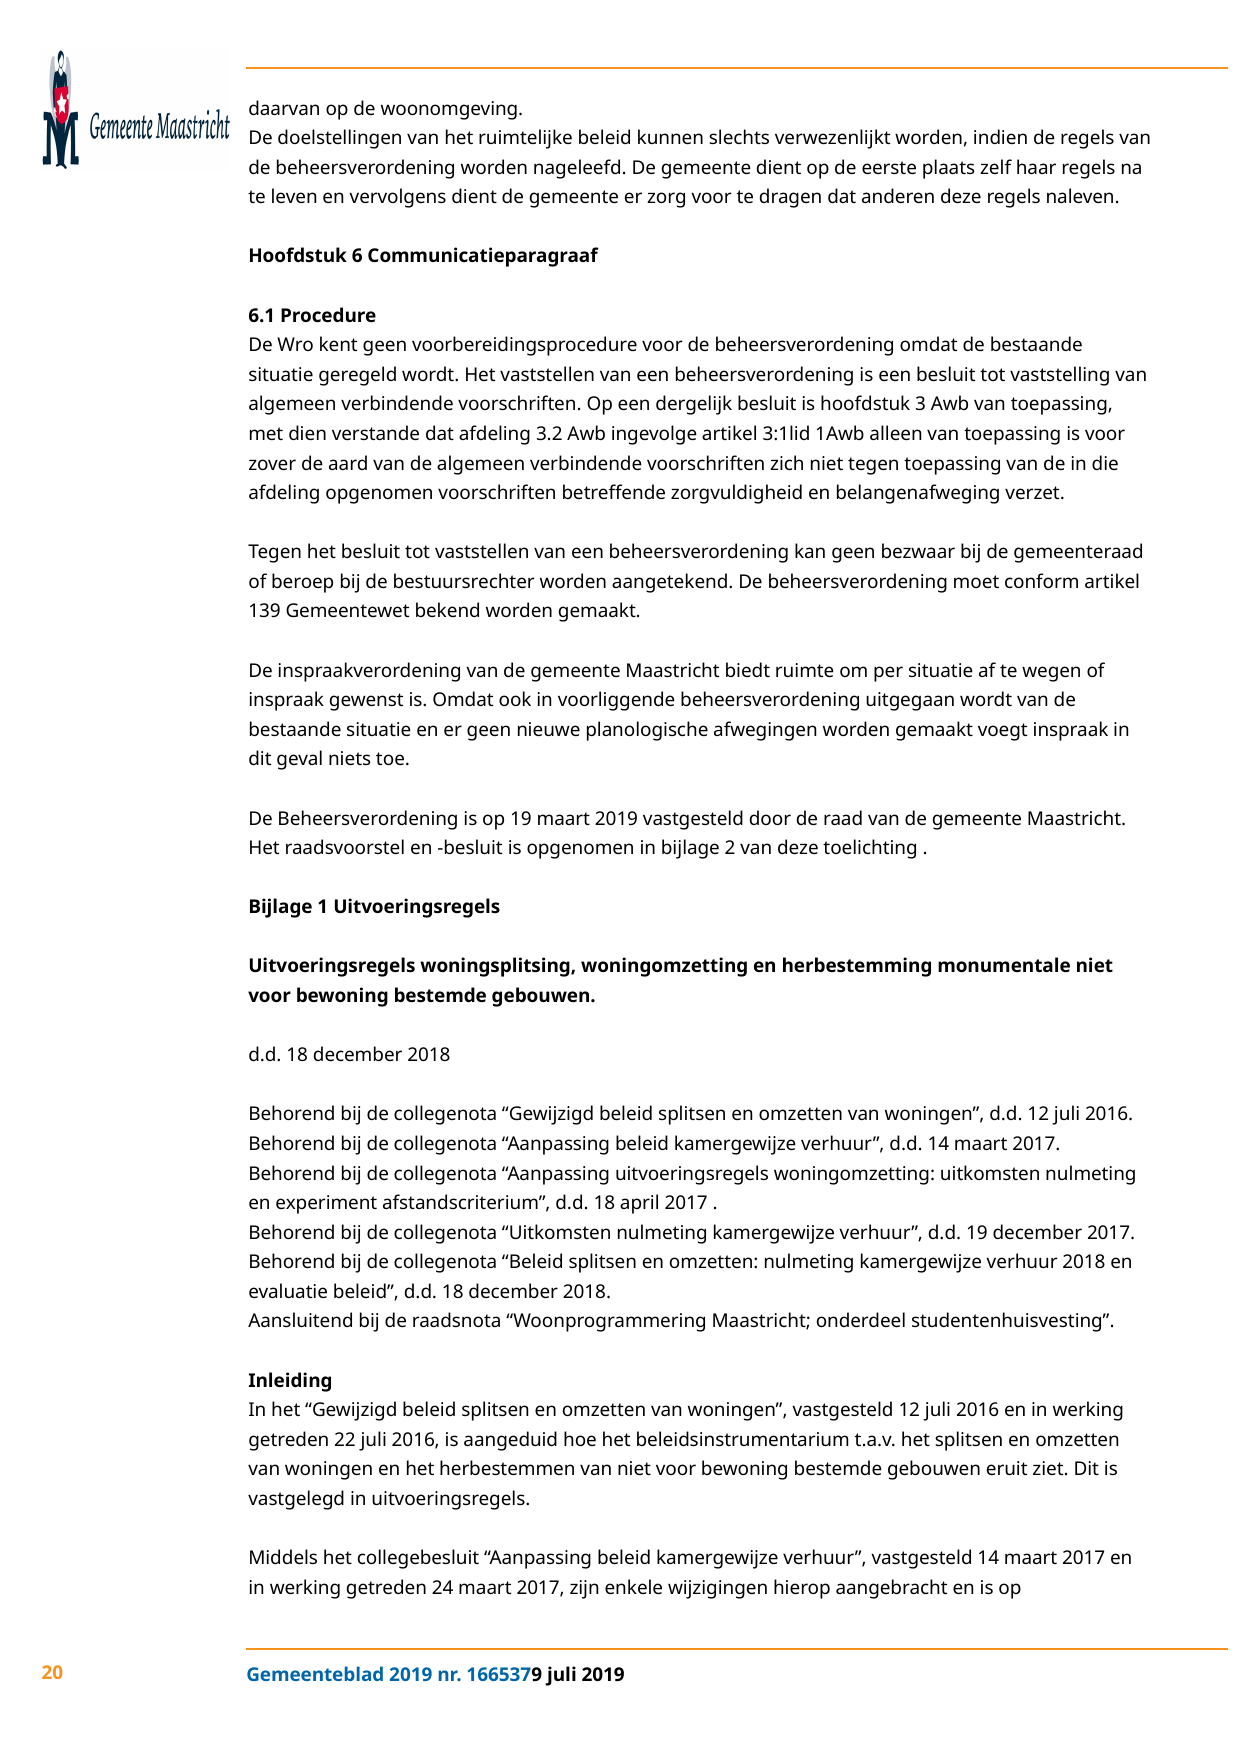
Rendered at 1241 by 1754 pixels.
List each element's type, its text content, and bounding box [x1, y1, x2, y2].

text In het “Gewijzigd beleid splitsen en omzetten van woningen”, vastgesteld 12 juli 2016 en in werking getreden 22 juli 2016, is aangeduid hoe het beleidsinstrumentarium t.a.v. het splitsen en omzetten van woningen en het herbestemmen van niet voor bewoning bestemde gebouwen eruit ziet. Dit is vastgelegd in uitvoeringsregels. [248, 1396, 1152, 1511]
text d.d. 18 december 2018 [248, 1041, 1152, 1067]
text Bijlage 1 Uitvoeringsregels [248, 893, 1152, 919]
text Inleiding [248, 1367, 1152, 1393]
text Middels het collegebesluit “Aanpassing beleid kamergewijze verhuur”, vastgesteld 14 maart 2017 en in werking getreden 24 maart 2017, zijn enkele wijzigingen hierop aangebracht en is op [248, 1544, 1152, 1600]
text Uitvoeringsregels woningsplitsing, woningomzetting en herbestemming monumentale niet voor bewoning bestemde gebouwen. [248, 953, 1152, 1008]
text De Wro kent geen voorbereidingsprocedure voor de beheersverordening omdat de bestaande situatie geregeld wordt. Het vaststellen van een beheersverordening is een besluit tot vaststelling van algemeen verbindende voorschriften. Op een dergelijk besluit is hoofdstuk 3 Awb van toepassing, met dien verstande dat afdeling 3.2 Awb ingevolge artikel 3:1lid 1Awb alleen van toepassing is voor zover de aard van de algemeen verbindende voorschriften zich niet tegen toepassing van de in die afdeling opgenomen voorschriften betreffende zorgvuldigheid en belangenafweging verzet. [248, 331, 1152, 505]
text Aansluitend bij de raadsnota “Woonprogrammering Maastricht; onderdeel studentenhuisvesting”. [248, 1308, 1152, 1333]
text Tegen het besluit tot vaststellen van een beheersverordening kan geen bezwaar bij de gemeenteraad of beroep bij de bestuursrechter worden aangetekend. De beheersverordening moet conform artikel 139 Gemeentewet bekend worden gemaakt. [248, 538, 1152, 623]
text daarvan op de woonomgeving. [248, 95, 1152, 121]
text Hoofdstuk 6 Communicatieparagraaf [248, 243, 1152, 268]
text De Beheersverordening is op 19 maart 2019 vastgesteld door de raad van de gemeente Maastricht. Het raadsvoorstel en -besluit is opgenomen in bijlage 2 van deze toelichting . [248, 805, 1152, 860]
picture [41, 47, 231, 172]
text De doelstellingen van het ruimtelijke beleid kunnen slechts verwezenlijkt worden, indien de regels van de beheersverordening worden nageleefd. De gemeente dient op de eerste plaats zelf haar regels na te leven en vervolgens dient de gemeente er zorg voor te dragen dat anderen deze regels naleven. [248, 124, 1152, 209]
text Behorend bij de collegenota “Aanpassing uitvoeringsregels woningomzetting: uitkomsten nulmeting en experiment afstandscriterium”, d.d. 18 april 2017 . [248, 1160, 1152, 1215]
text Behorend bij de collegenota “Gewijzigd beleid splitsen en omzetten van woningen”, d.d. 12 juli 2016. Behorend bij de collegenota “Aanpassing beleid kamergewijze verhuur”, d.d. 14 maart 2017. [248, 1101, 1152, 1156]
text De inspraakverordening van de gemeente Maastricht biedt ruimte om per situatie af te wegen of inspraak gewenst is. Omdat ook in voorliggende beheersverordening uitgegaan wordt van de bestaande situatie en er geen nieuwe planologische afwegingen worden gemaakt voegt inspraak in dit geval niets toe. [248, 657, 1152, 771]
text 6.1 Procedure [248, 302, 1152, 328]
text Behorend bij de collegenota “Beleid splitsen en omzetten: nulmeting kamergewijze verhuur 2018 en evaluatie beleid”, d.d. 18 december 2018. [248, 1248, 1152, 1304]
text Behorend bij de collegenota “Uitkomsten nulmeting kamergewijze verhuur”, d.d. 19 december 2017. [248, 1219, 1152, 1245]
